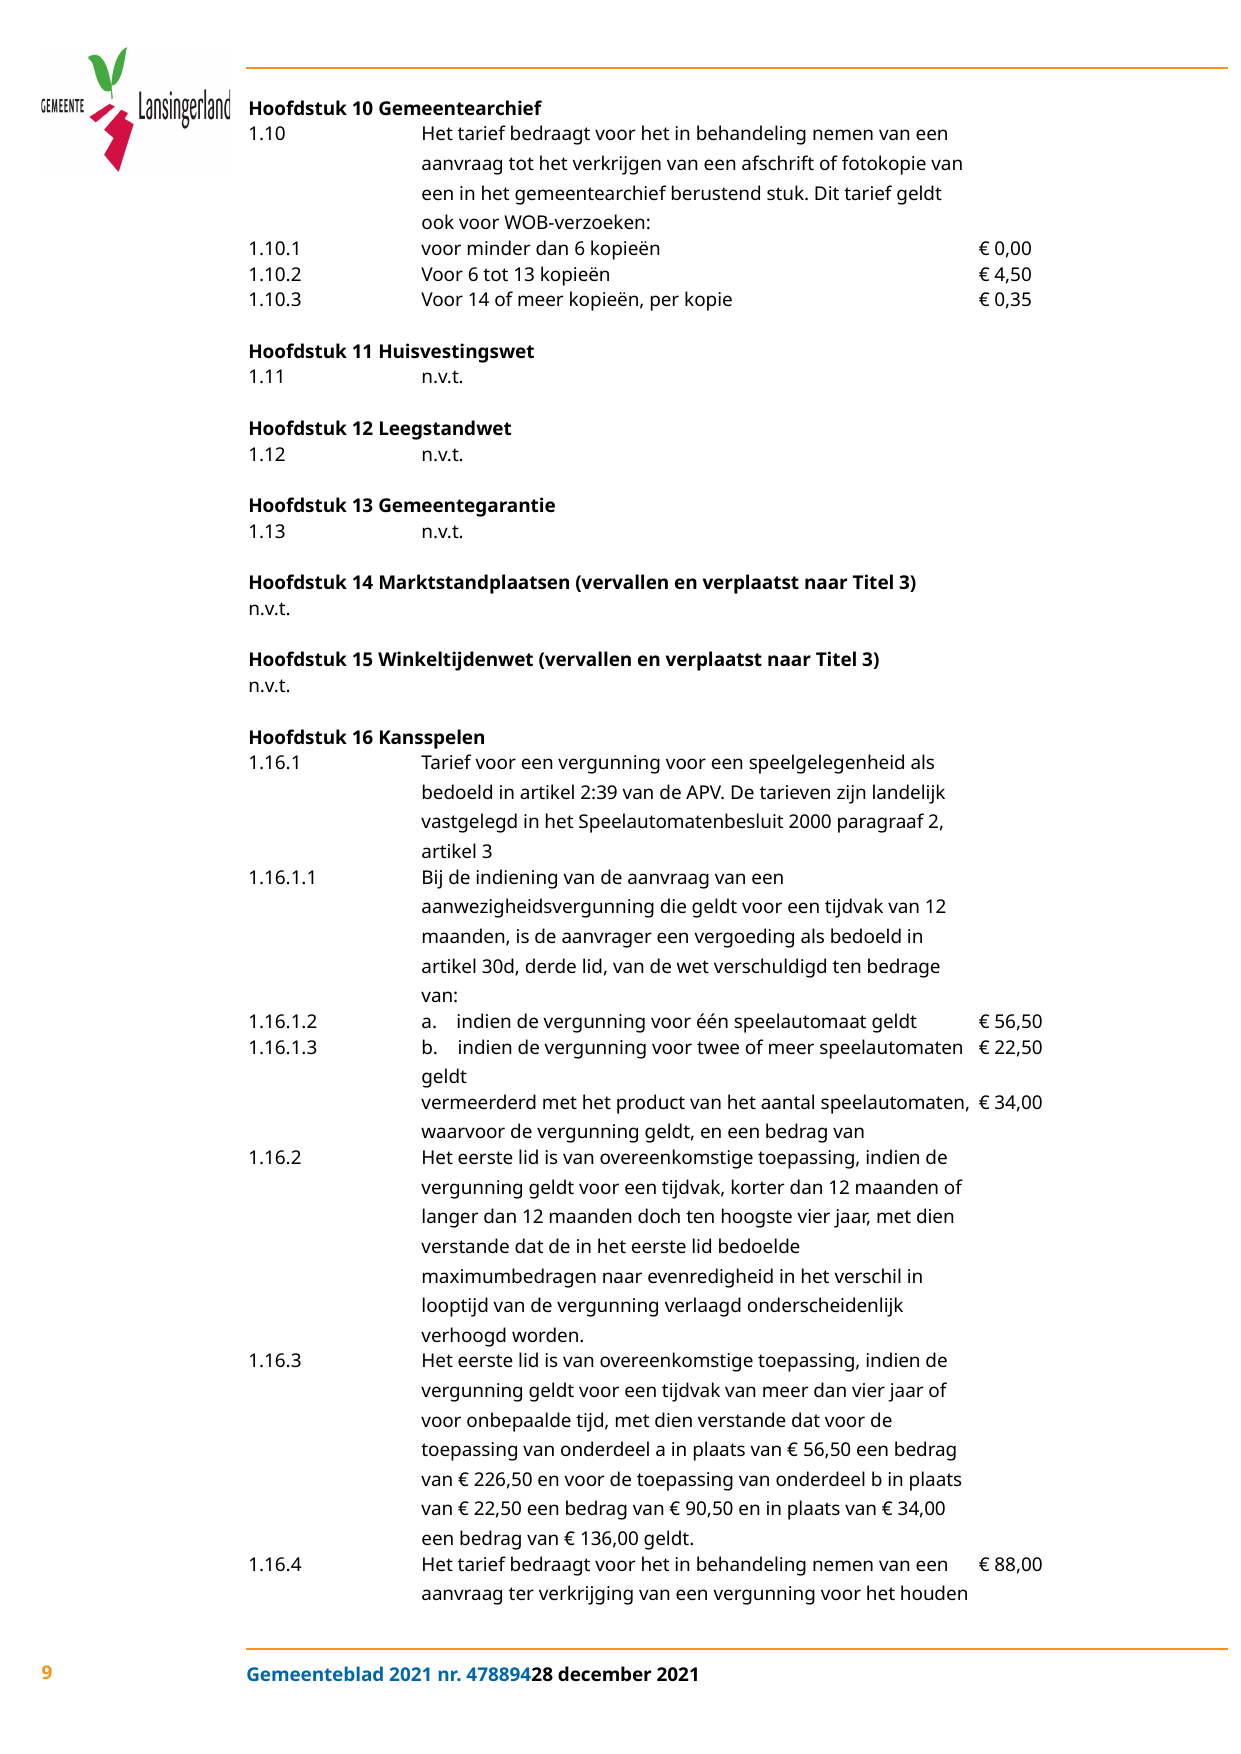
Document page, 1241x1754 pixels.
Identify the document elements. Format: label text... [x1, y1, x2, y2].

table_cell n.v.t. [248, 595, 421, 621]
table_cell [979, 864, 1152, 1008]
table_cell [248, 389, 1152, 415]
table_cell Het tarief bedraagt voor het in behandeling nemen van een aanvraag tot het verkrijgen van een afschrift of fotokopie van een in het gemeentearchief berustend stuk. Dit tarief geldt ook voor WOB-verzoeken: [421, 121, 978, 235]
table_cell [248, 467, 1152, 492]
table_cell Voor 14 of meer kopieën, per kopie [421, 286, 978, 312]
table_cell 1.16.4 [248, 1551, 421, 1606]
table_cell 1.16.1.2 [248, 1008, 421, 1034]
table_cell 1.16.1 [248, 750, 421, 864]
table_cell [248, 1089, 421, 1144]
table_cell 1.16.1.3 [248, 1034, 421, 1089]
table_cell [979, 441, 1152, 467]
table_cell [979, 338, 1152, 364]
table_cell € 88,00 [979, 1551, 1152, 1606]
table_cell [979, 724, 1152, 749]
table_cell € 4,50 [979, 261, 1152, 286]
table_cell Hoofdstuk 11 Huisvestingswet [248, 338, 978, 364]
table_cell 1.10.2 [248, 261, 421, 286]
table_cell [248, 544, 1152, 569]
table_cell Hoofdstuk 13 Gemeentegarantie [248, 492, 978, 518]
table_cell Het eerste lid is van overeenkomstige toepassing, indien de vergunning geldt voor een tijdvak, korter dan 12 maanden of langer dan 12 maanden doch ten hoogste vier jaar, met dien verstande dat de in het eerste lid bedoelde maximumbedragen naar evenredigheid in het verschil in looptijd van de vergunning verlaagd onderscheidenlijk verhoogd worden. [421, 1145, 978, 1348]
table_cell vermeerderd met het product van het aantal speelautomaten, waarvoor de vergunning geldt, en een bedrag van [421, 1089, 978, 1144]
table_cell Het tarief bedraagt voor het in behandeling nemen van een aanvraag ter verkrijging van een vergunning voor het houden [421, 1551, 978, 1606]
table_cell a. indien de vergunning voor één speelautomaat geldt [421, 1008, 978, 1034]
table_cell € 0,00 [979, 235, 1152, 261]
table_cell € 22,50 [979, 1034, 1152, 1089]
picture [41, 47, 231, 172]
table_cell [979, 415, 1152, 441]
table_cell [248, 698, 1152, 724]
table_cell 1.16.1.1 [248, 864, 421, 1008]
table_cell 1.10 [248, 121, 421, 235]
table_cell 1.11 [248, 364, 421, 389]
table_cell [421, 595, 978, 621]
table_cell [979, 492, 1152, 518]
table_cell [979, 364, 1152, 389]
table_cell n.v.t. [421, 518, 978, 544]
table_cell [248, 621, 1152, 647]
table_cell [979, 121, 1152, 235]
table_cell 1.16.3 [248, 1348, 421, 1551]
table_cell [248, 312, 1152, 338]
table_cell 1.12 [248, 441, 421, 467]
table_cell Hoofdstuk 15 Winkeltijdenwet (vervallen en verplaatst naar Titel 3) [248, 647, 978, 672]
table_cell Hoofdstuk 14 Marktstandplaatsen (vervallen en verplaatst naar Titel 3) [248, 570, 978, 595]
table_cell [979, 1348, 1152, 1551]
table_cell € 34,00 [979, 1089, 1152, 1144]
table_cell [979, 518, 1152, 544]
table_cell € 0,35 [979, 286, 1152, 312]
table_cell n.v.t. [248, 673, 421, 698]
table_cell [979, 595, 1152, 621]
table_cell voor minder dan 6 kopieën [421, 235, 978, 261]
table_cell Bij de indiening van de aanvraag van een aanwezigheidsvergunning die geldt voor een tijdvak van 12 maanden, is de aanvrager een vergoeding als bedoeld in artikel 30d, derde lid, van de wet verschuldigd ten bedrage van: [421, 864, 978, 1008]
table_cell [979, 95, 1152, 121]
table_cell [421, 673, 978, 698]
table_cell Hoofdstuk 16 Kansspelen [248, 724, 978, 749]
table_cell [979, 647, 1152, 672]
table_cell Tarief voor een vergunning voor een speelgelegenheid als bedoeld in artikel 2:39 van de APV. De tarieven zijn landelijk vastgelegd in het Speelautomatenbesluit 2000 paragraaf 2, artikel 3 [421, 750, 978, 864]
table_cell b. indien de vergunning voor twee of meer speelautomaten geldt [421, 1034, 978, 1089]
table_cell 1.16.2 [248, 1145, 421, 1348]
table_cell [979, 673, 1152, 698]
table_cell [979, 570, 1152, 595]
table_cell € 56,50 [979, 1008, 1152, 1034]
table_cell [979, 750, 1152, 864]
table_cell 1.10.3 [248, 286, 421, 312]
table_cell n.v.t. [421, 441, 978, 467]
table_cell n.v.t. [421, 364, 978, 389]
table_cell Voor 6 tot 13 kopieën [421, 261, 978, 286]
table_cell 1.10.1 [248, 235, 421, 261]
table_cell Het eerste lid is van overeenkomstige toepassing, indien de vergunning geldt voor een tijdvak van meer dan vier jaar of voor onbepaalde tijd, met dien verstande dat voor de toepassing van onderdeel a in plaats van € 56,50 een bedrag van € 226,50 en voor de toepassing van onderdeel b in plaats van € 22,50 een bedrag van € 90,50 en in plaats van € 34,00 een bedrag van € 136,00 geldt. [421, 1348, 978, 1551]
table_cell [979, 1145, 1152, 1348]
table_cell 1.13 [248, 518, 421, 544]
table_cell Hoofdstuk 12 Leegstandwet [248, 415, 978, 441]
table_cell Hoofdstuk 10 Gemeentearchief [248, 95, 978, 121]
